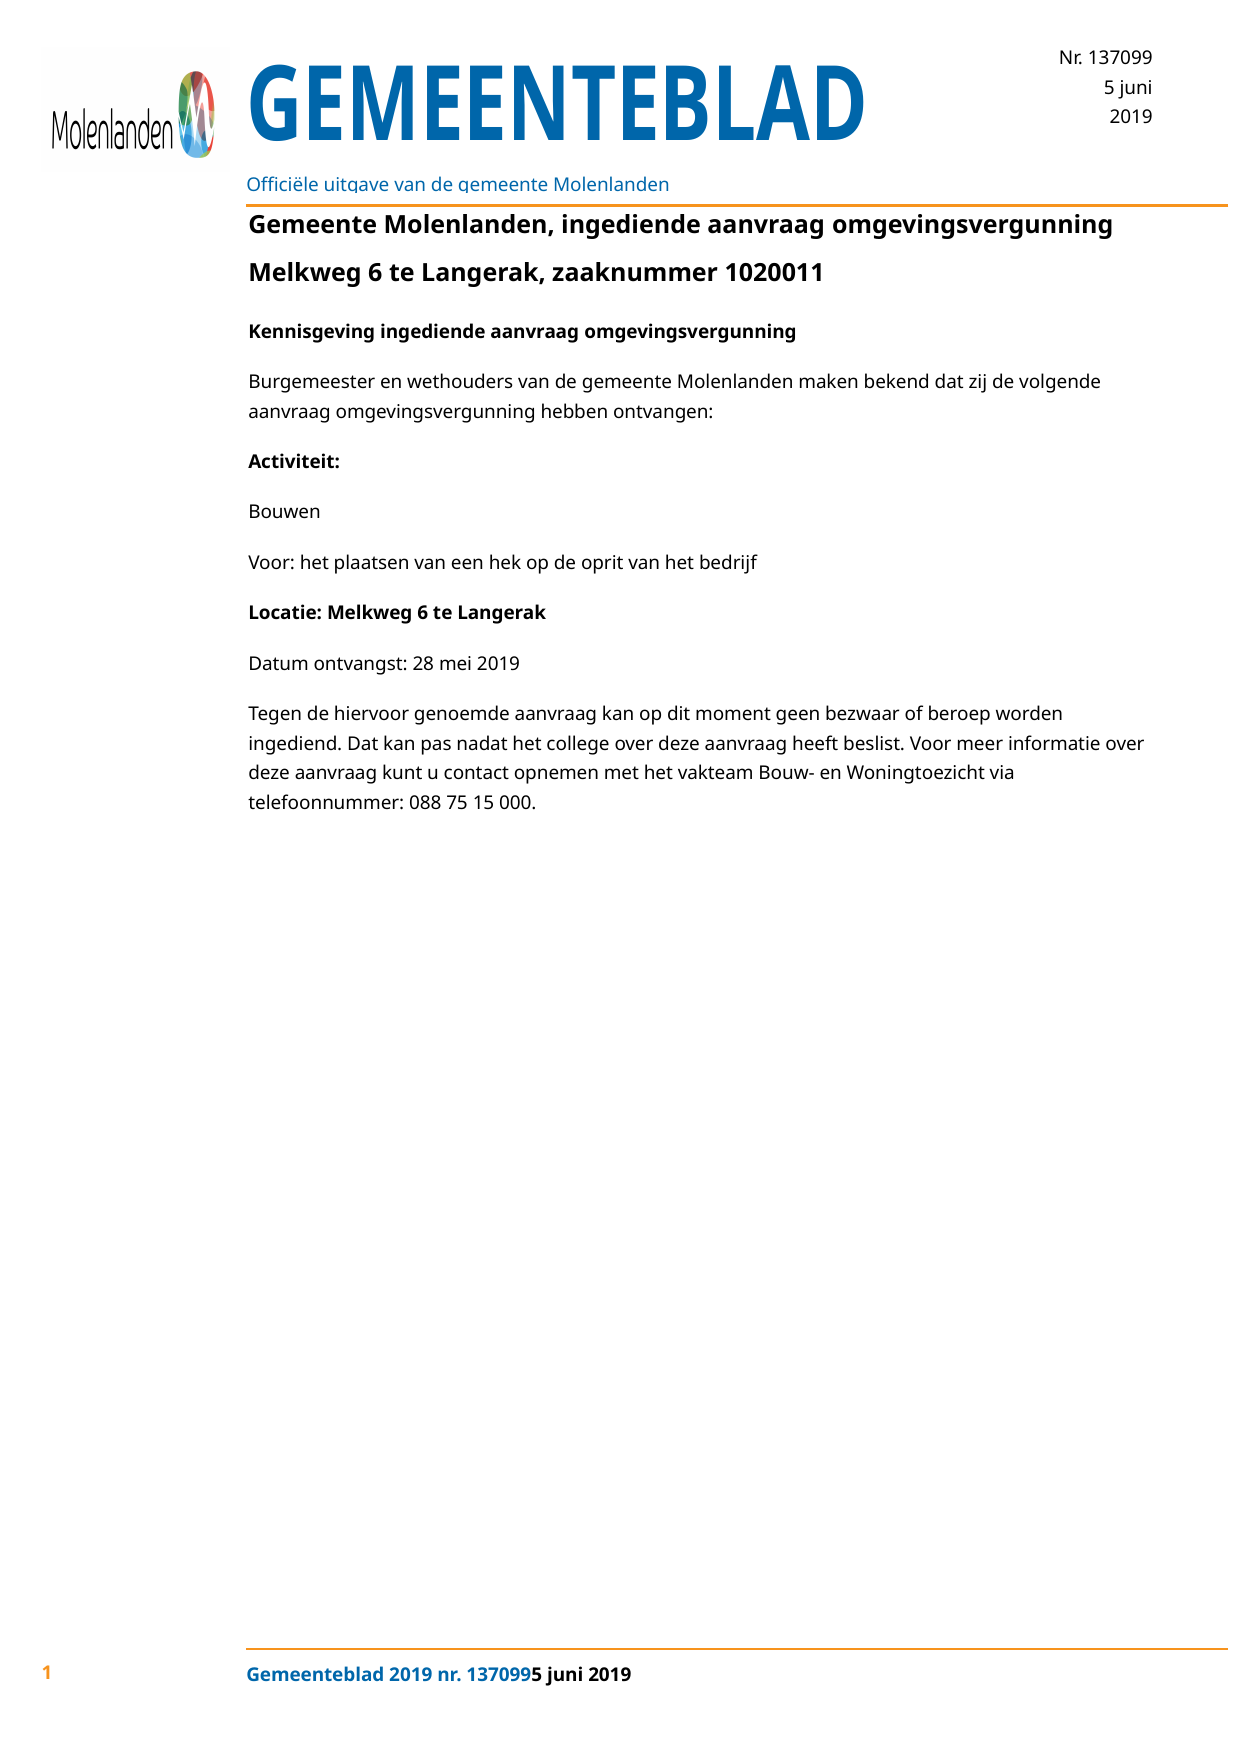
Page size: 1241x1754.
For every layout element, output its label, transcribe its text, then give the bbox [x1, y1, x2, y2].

text Tegen de hiervoor genoemde aanvraag kan op dit moment geen bezwaar of beroep worden ingediend. Dat kan pas nadat het college over deze aanvraag heeft beslist. Voor meer informatie over deze aanvraag kunt u contact opnemen met het vakteam Bouw- en Woningtoezicht via telefoonnummer: 088 75 15 000. [248, 700, 1152, 815]
text Datum ontvangst: 28 mei 2019 [248, 650, 1152, 676]
text Activiteit: [248, 448, 1152, 474]
text Bouwen [248, 499, 1152, 524]
text Locatie: Melkweg 6 te Langerak [248, 599, 1152, 625]
text Gemeente Molenlanden, ingediende aanvraag omgevingsvergunning Melkweg 6 te Langerak, zaaknummer 1020011 [248, 207, 1152, 288]
text Voor: het plaatsen van een hek op de oprit van het bedrijf [248, 549, 1152, 575]
picture [41, 47, 231, 172]
text Kennisgeving ingediende aanvraag omgevingsvergunning [248, 318, 1152, 344]
text Burgemeester en wethouders van de gemeente Molenlanden maken bekend dat zij de volgende aanvraag omgevingsvergunning hebben ontvangen: [248, 368, 1152, 424]
